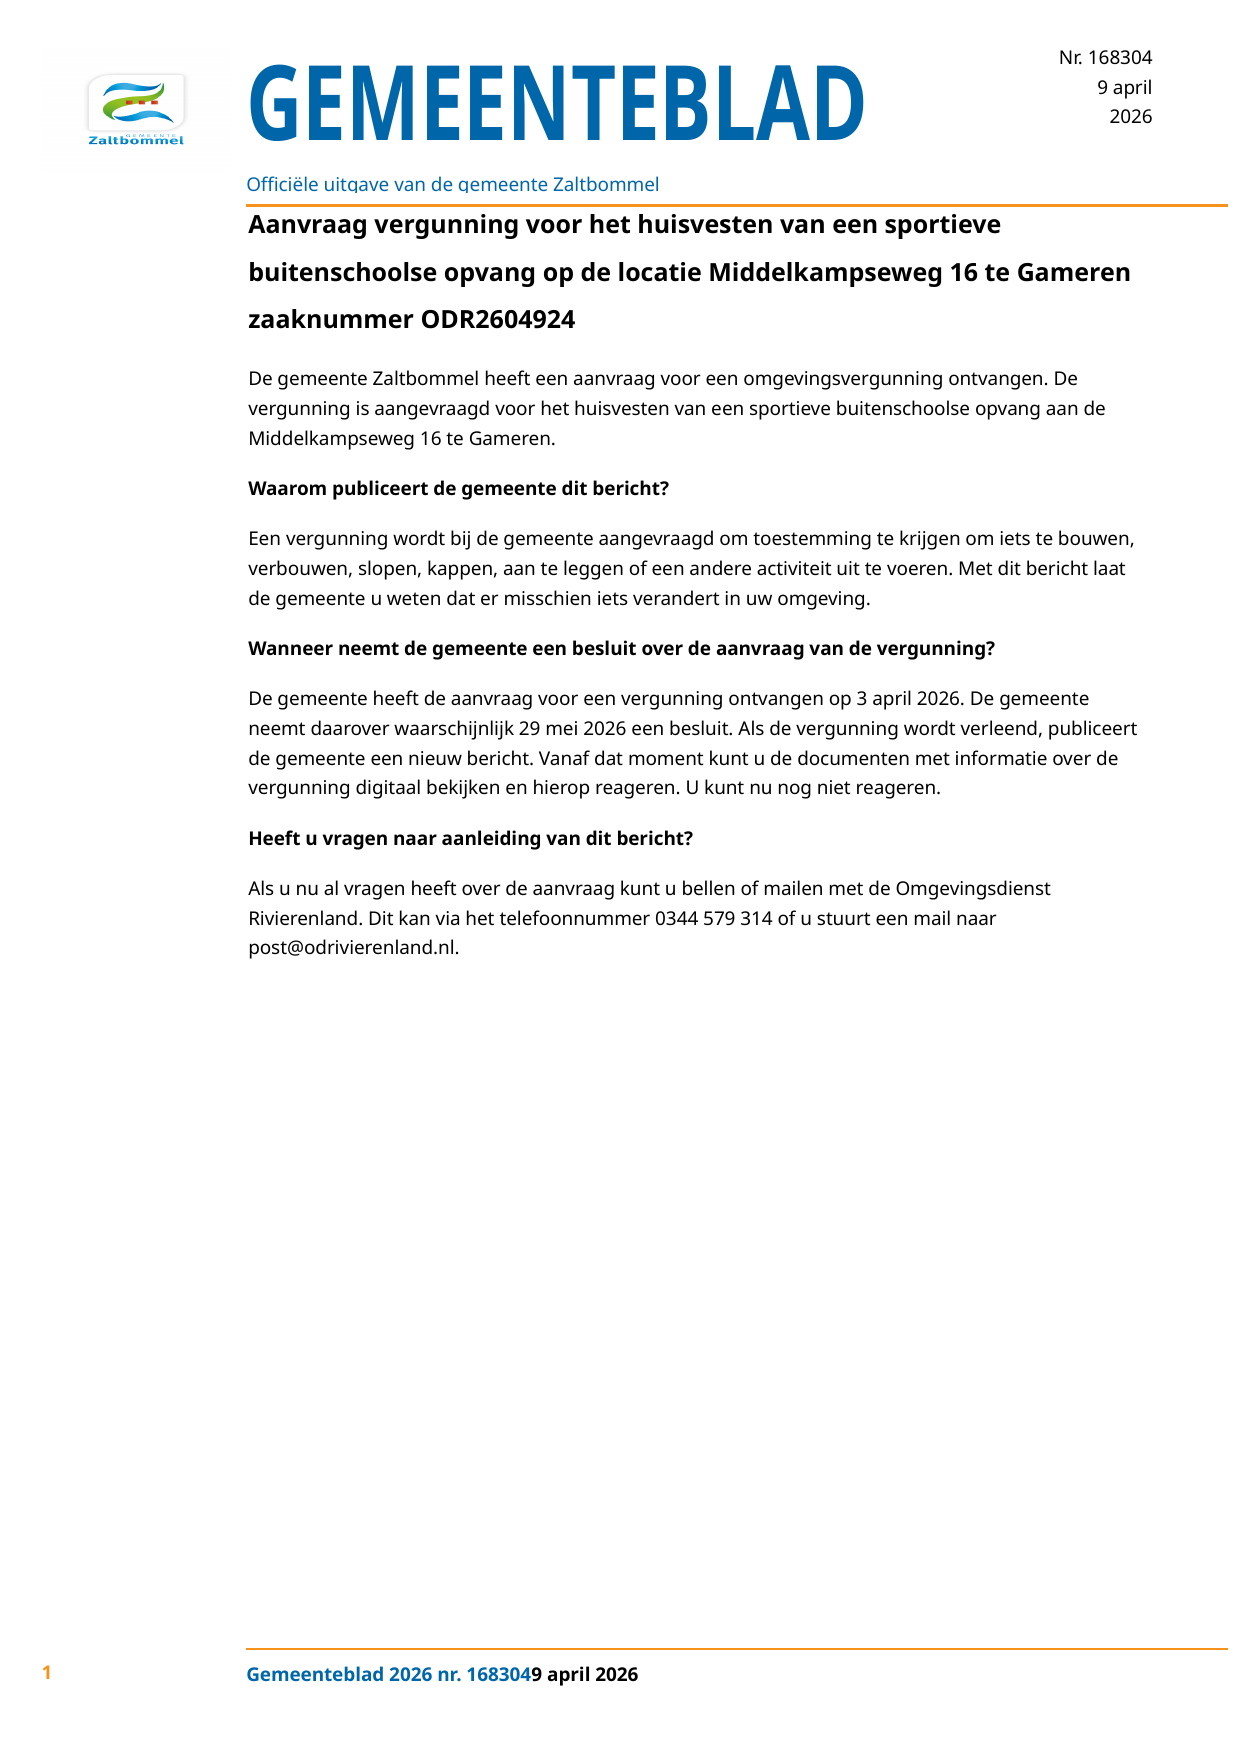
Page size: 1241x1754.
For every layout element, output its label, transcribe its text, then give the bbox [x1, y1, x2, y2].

text Waarom publiceert de gemeente dit bericht? [248, 475, 1152, 501]
text Als u nu al vragen heeft over de aanvraag kunt u bellen of mailen met de Omgevingsdienst Rivierenland. Dit kan via het telefoonnummer 0344 579 314 of u stuurt een mail naar post@odrivierenland.nl. [248, 875, 1152, 960]
text Een vergunning wordt bij de gemeente aangevraagd om toestemming te krijgen om iets te bouwen, verbouwen, slopen, kappen, aan te leggen of een andere activiteit uit te voeren. Met dit bericht laat de gemeente u weten dat er misschien iets verandert in uw omgeving. [248, 526, 1152, 610]
text De gemeente heeft de aanvraag voor een vergunning ontvangen op 3 april 2026. De gemeente neemt daarover waarschijnlijk 29 mei 2026 een besluit. Als de vergunning wordt verleend, publiceert de gemeente een nieuw bericht. Vanaf dat moment kunt u de documenten met informatie over de vergunning digitaal bekijken en hierop reageren. U kunt nu nog niet reageren. [248, 686, 1152, 800]
text Aanvraag vergunning voor het huisvesten van een sportieve buitenschoolse opvang op de locatie Middelkampseweg 16 te Gameren zaaknummer ODR2604924 [248, 207, 1152, 336]
text Wanneer neemt de gemeente een besluit over de aanvraag van de vergunning? [248, 635, 1152, 661]
picture [41, 47, 231, 172]
text De gemeente Zaltbommel heeft een aanvraag voor een omgevingsvergunning ontvangen. De vergunning is aangevraagd voor het huisvesten van een sportieve buitenschoolse opvang aan de Middelkampseweg 16 te Gameren. [248, 366, 1152, 450]
text Heeft u vragen naar aanleiding van dit bericht? [248, 825, 1152, 850]
